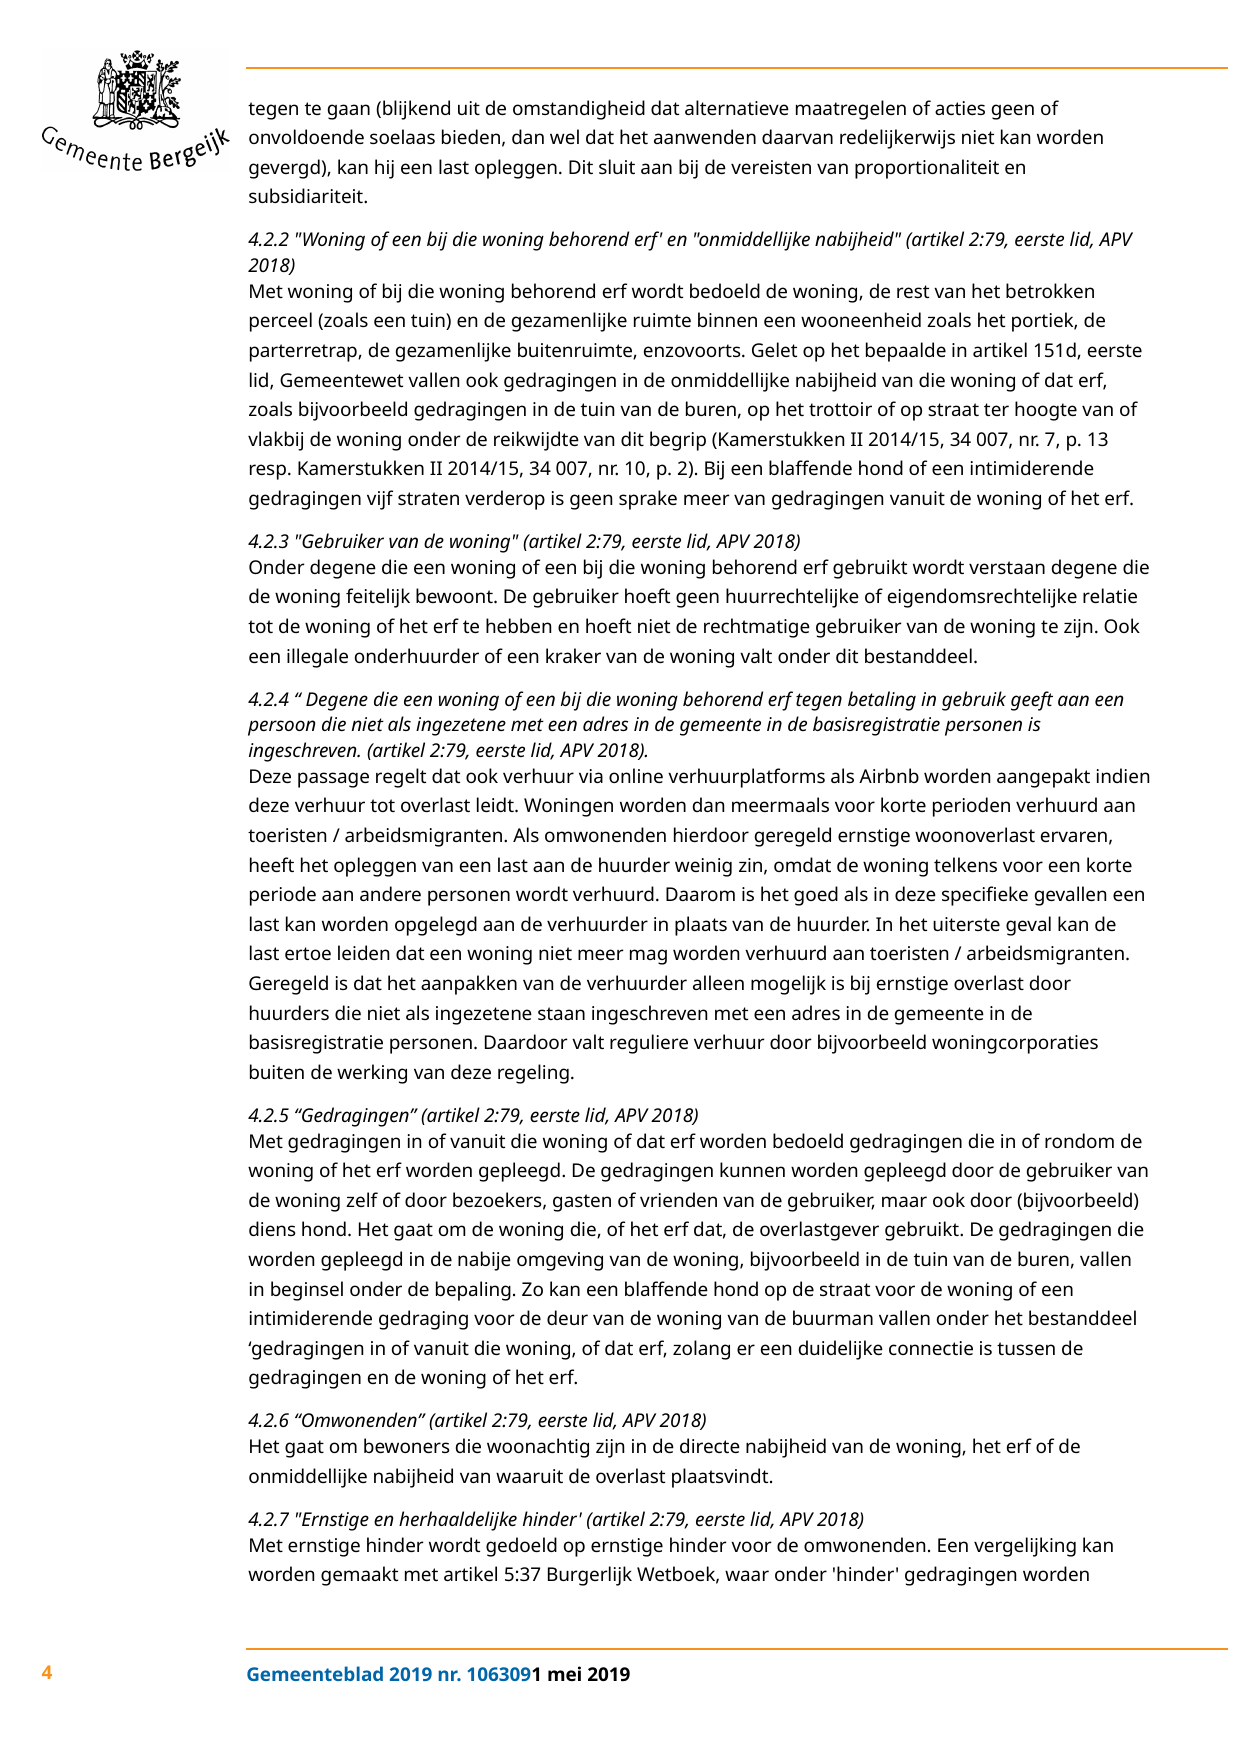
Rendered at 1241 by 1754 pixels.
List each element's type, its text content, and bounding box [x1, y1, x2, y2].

text 4.2.7 "Ernstige en herhaaldelijke hinder' (artikel 2:79, eerste lid, APV 2018) [248, 1506, 1152, 1532]
text Het gaat om bewoners die woonachtig zijn in de directe nabijheid van de woning, het erf of de onmiddellijke nabijheid van waaruit de overlast plaatsvindt. [248, 1433, 1152, 1489]
text 4.2.6 “Omwonenden” (artikel 2:79, eerste lid, APV 2018) [248, 1408, 1152, 1433]
picture [41, 47, 231, 172]
text Onder degene die een woning of een bij die woning behorend erf gebruikt wordt verstaan degene die de woning feitelijk bewoont. De gebruiker hoeft geen huurrechtelijke of eigendomsrechtelijke relatie tot de woning of het erf te hebben en hoeft niet de rechtmatige gebruiker van de woning te zijn. Ook een illegale onderhuurder of een kraker van de woning valt onder dit bestanddeel. [248, 554, 1152, 668]
text Met gedragingen in of vanuit die woning of dat erf worden bedoeld gedragingen die in of rondom de woning of het erf worden gepleegd. De gedragingen kunnen worden gepleegd door de gebruiker van de woning zelf of door bezoekers, gasten of vrienden van de gebruiker, maar ook door (bijvoorbeeld) diens hond. Het gaat om de woning die, of het erf dat, de overlastgever gebruikt. De gedragingen die worden gepleegd in de nabije omgeving van de woning, bijvoorbeeld in de tuin van de buren, vallen in beginsel onder de bepaling. Zo kan een blaffende hond op de straat voor de woning of een intimiderende gedraging voor de deur van de woning van de buurman vallen onder het bestanddeel ‘gedragingen in of vanuit die woning, of dat erf, zolang er een duidelijke connectie is tussen de gedragingen en de woning of het erf. [248, 1128, 1152, 1390]
text 4.2.3 "Gebruiker van de woning" (artikel 2:79, eerste lid, APV 2018) [248, 528, 1152, 554]
text tegen te gaan (blijkend uit de omstandigheid dat alternatieve maatregelen of acties geen of onvoldoende soelaas bieden, dan wel dat het aanwenden daarvan redelijkerwijs niet kan worden gevergd), kan hij een last opleggen. Dit sluit aan bij de vereisten van proportionaliteit en subsidiariteit. [248, 95, 1152, 209]
text 4.2.2 "Woning of een bij die woning behorend erf' en "onmiddellijke nabijheid" (artikel 2:79, eerste lid, APV 2018) [248, 227, 1152, 278]
text 4.2.4 “ Degene die een woning of een bij die woning behorend erf tegen betaling in gebruik geeft aan een persoon die niet als ingezetene met een adres in de gemeente in de basisregistratie personen is ingeschreven. (artikel 2:79, eerste lid, APV 2018). [248, 686, 1152, 763]
text Met ernstige hinder wordt gedoeld op ernstige hinder voor de omwonenden. Een vergelijking kan worden gemaakt met artikel 5:37 Burgerlijk Wetboek, waar onder 'hinder' gedragingen worden [248, 1532, 1152, 1587]
text Deze passage regelt dat ook verhuur via online verhuurplatforms als Airbnb worden aangepakt indien deze verhuur tot overlast leidt. Woningen worden dan meermaals voor korte perioden verhuurd aan toeristen / arbeidsmigranten. Als omwonenden hierdoor geregeld ernstige woonoverlast ervaren, heeft het opleggen van een last aan de huurder weinig zin, omdat de woning telkens voor een korte periode aan andere personen wordt verhuurd. Daarom is het goed als in deze specifieke gevallen een last kan worden opgelegd aan de verhuurder in plaats van de huurder. In het uiterste geval kan de last ertoe leiden dat een woning niet meer mag worden verhuurd aan toeristen / arbeidsmigranten. Geregeld is dat het aanpakken van de verhuurder alleen mogelijk is bij ernstige overlast door huurders die niet als ingezetene staan ingeschreven met een adres in de gemeente in de basisregistratie personen. Daardoor valt reguliere verhuur door bijvoorbeeld woningcorporaties buiten de werking van deze regeling. [248, 763, 1152, 1085]
text Met woning of bij die woning behorend erf wordt bedoeld de woning, de rest van het betrokken perceel (zoals een tuin) en de gezamenlijke ruimte binnen een wooneenheid zoals het portiek, de parterretrap, de gezamenlijke buitenruimte, enzovoorts. Gelet op het bepaalde in artikel 151d, eerste lid, Gemeentewet vallen ook gedragingen in de onmiddellijke nabijheid van die woning of dat erf, zoals bijvoorbeeld gedragingen in de tuin van de buren, op het trottoir of op straat ter hoogte van of vlakbij de woning onder de reikwijdte van dit begrip (Kamerstukken II 2014/15, 34 007, nr. 7, p. 13 resp. Kamerstukken II 2014/15, 34 007, nr. 10, p. 2). Bij een blaffende hond of een intimiderende gedragingen vijf straten verderop is geen sprake meer van gedragingen vanuit de woning of het erf. [248, 278, 1152, 511]
text 4.2.5 “Gedragingen” (artikel 2:79, eerste lid, APV 2018) [248, 1102, 1152, 1128]
